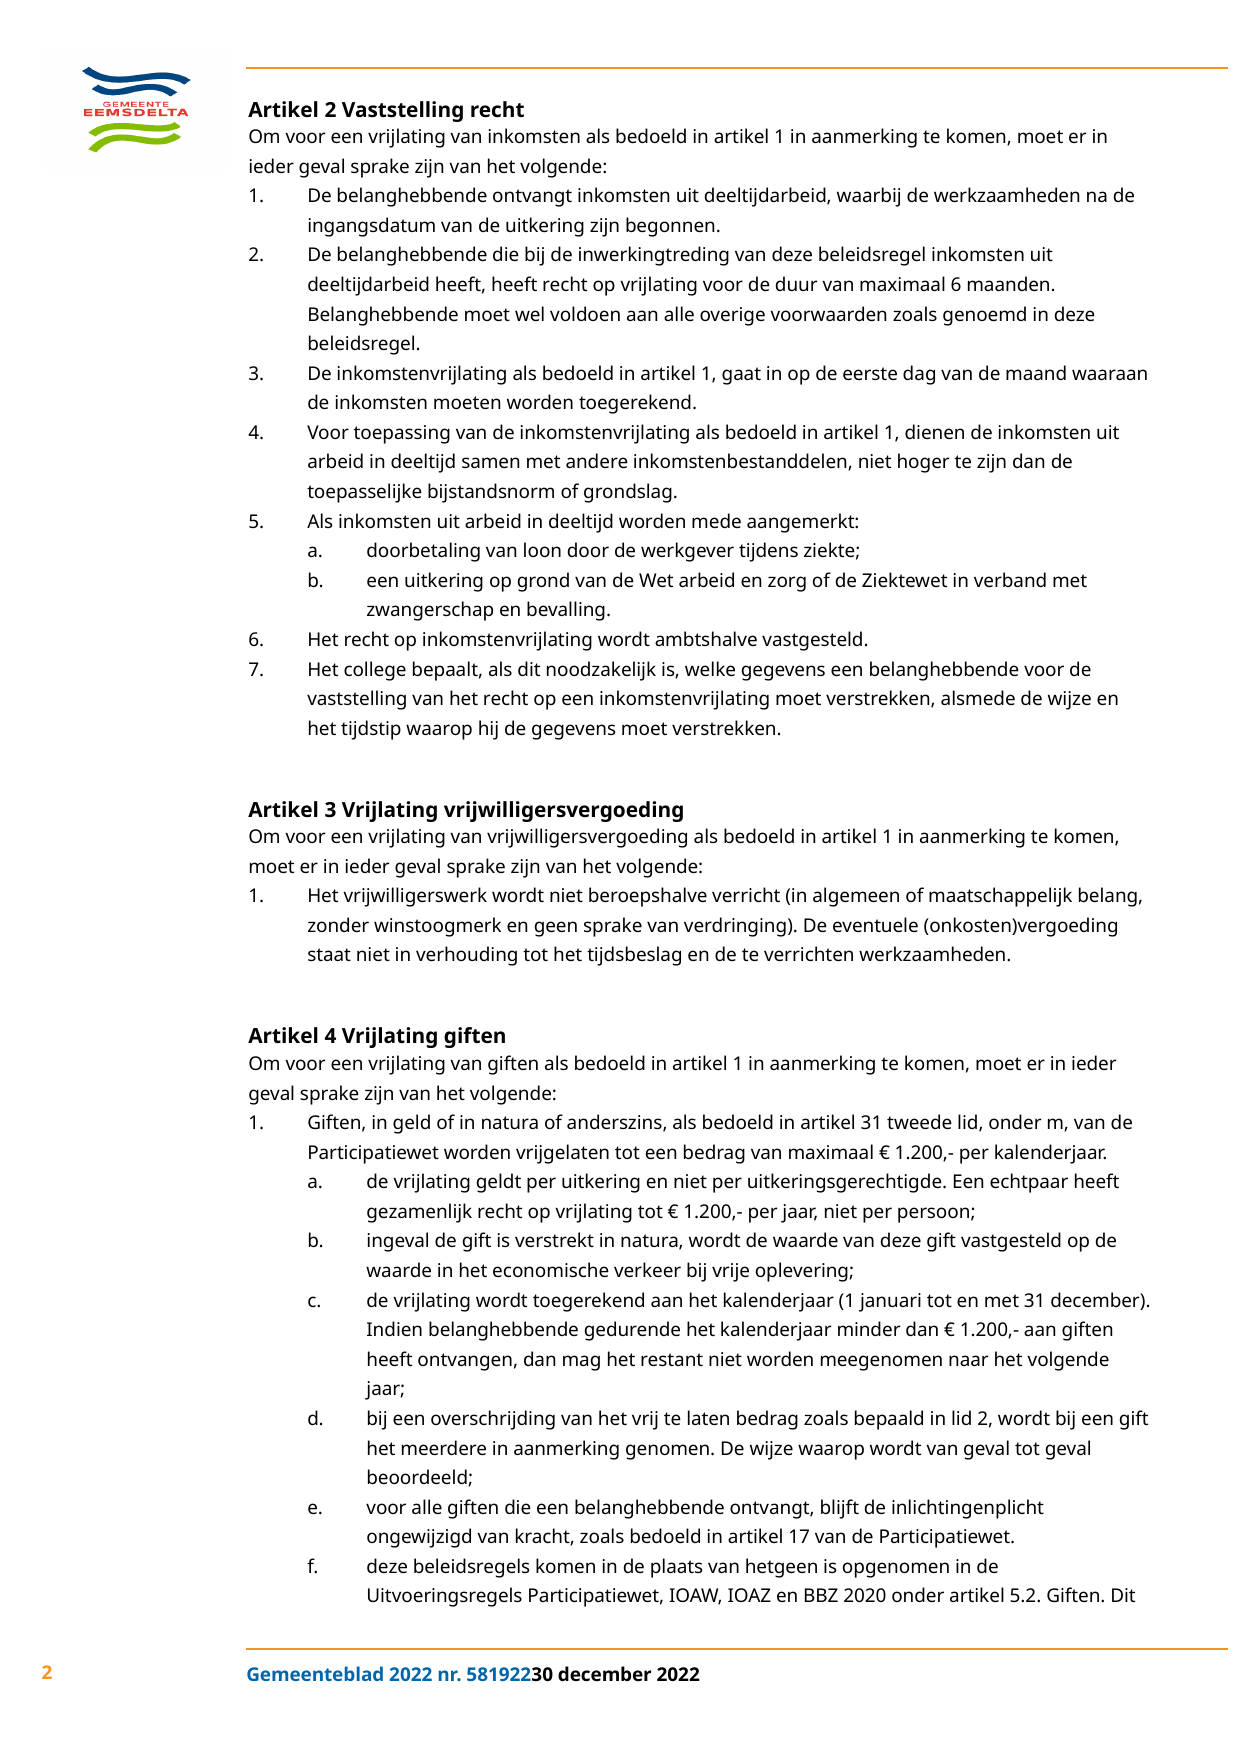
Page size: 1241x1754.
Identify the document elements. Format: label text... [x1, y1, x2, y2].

text Om voor een vrijlating van vrijwilligersvergoeding als bedoeld in artikel 1 in aanmerking te komen, moet er in ieder geval sprake zijn van het volgende: [248, 823, 1152, 879]
text Artikel 2 Vaststelling recht [248, 95, 1152, 123]
list bij een overschrijding van het vrij te laten bedrag zoals bepaald in lid 2, wordt bij een gift het meerdere in aanmerking genomen. De wijze waarop wordt van geval tot geval beoordeeld; [307, 1405, 1152, 1490]
list voor alle giften die een belanghebbende ontvangt, blijft de inlichtingenplicht ongewijzigd van kracht, zoals bedoeld in artikel 17 van de Participatiewet. [307, 1494, 1152, 1549]
text Om voor een vrijlating van giften als bedoeld in artikel 1 in aanmerking te komen, moet er in ieder geval sprake zijn van het volgende: [248, 1050, 1152, 1105]
text Artikel 4 Vrijlating giften [248, 1022, 1152, 1050]
list De belanghebbende die bij de inwerkingtreding van deze beleidsregel inkomsten uit deeltijdarbeid heeft, heeft recht op vrijlating voor de duur van maximaal 6 maanden. Belanghebbende moet wel voldoen aan alle overige voorwaarden zoals genoemd in deze beleidsregel. [248, 242, 1152, 356]
list de vrijlating wordt toegerekend aan het kalenderjaar (1 januari tot en met 31 december). Indien belanghebbende gedurende het kalenderjaar minder dan € 1.200,- aan giften heeft ontvangen, dan mag het restant niet worden meegenomen naar het volgende jaar; [307, 1287, 1152, 1401]
list de vrijlating geldt per uitkering en niet per uitkeringsgerechtigde. Een echtpaar heeft gezamenlijk recht op vrijlating tot € 1.200,- per jaar, niet per persoon; [307, 1168, 1152, 1224]
list Het college bepaalt, als dit noodzakelijk is, welke gegevens een belanghebbende voor de vaststelling van het recht op een inkomstenvrijlating moet verstrekken, alsmede de wijze en het tijdstip waarop hij de gegevens moet verstrekken. [248, 656, 1152, 741]
list doorbetaling van loon door de werkgever tijdens ziekte; [307, 537, 1152, 563]
list De belanghebbende ontvangt inkomsten uit deeltijdarbeid, waarbij de werkzaamheden na de ingangsdatum van de uitkering zijn begonnen. [248, 182, 1152, 238]
picture [41, 47, 231, 172]
list Het vrijwilligerswerk wordt niet beroepshalve verricht (in algemeen of maatschappelijk belang, zonder winstoogmerk en geen sprake van verdringing). De eventuele (onkosten)vergoeding staat niet in verhouding tot het tijdsbeslag en de te verrichten werkzaamheden. [248, 882, 1152, 967]
list Voor toepassing van de inkomstenvrijlating als bedoeld in artikel 1, dienen de inkomsten uit arbeid in deeltijd samen met andere inkomstenbestanddelen, niet hoger te zijn dan de toepasselijke bijstandsnorm of grondslag. [248, 419, 1152, 504]
list een uitkering op grond van de Wet arbeid en zorg of de Ziektewet in verband met zwangerschap en bevalling. [307, 567, 1152, 622]
list Als inkomsten uit arbeid in deeltijd worden mede aangemerkt: [248, 508, 1152, 533]
list Het recht op inkomstenvrijlating wordt ambtshalve vastgesteld. [248, 626, 1152, 652]
list deze beleidsregels komen in de plaats van hetgeen is opgenomen in de Uitvoeringsregels Participatiewet, IOAW, IOAZ en BBZ 2020 onder artikel 5.2. Giften. Dit [307, 1553, 1152, 1608]
list ingeval de gift is verstrekt in natura, wordt de waarde van deze gift vastgesteld op de waarde in het economische verkeer bij vrije oplevering; [307, 1228, 1152, 1283]
text Artikel 3 Vrijlating vrijwilligersvergoeding [248, 795, 1152, 823]
text Om voor een vrijlating van inkomsten als bedoeld in artikel 1 in aanmerking te komen, moet er in ieder geval sprake zijn van het volgende: [248, 123, 1152, 178]
list Giften, in geld of in natura of anderszins, als bedoeld in artikel 31 tweede lid, onder m, van de Participatiewet worden vrijgelaten tot een bedrag van maximaal € 1.200,- per kalenderjaar. [248, 1109, 1152, 1164]
list De inkomstenvrijlating als bedoeld in artikel 1, gaat in op de eerste dag van de maand waaraan de inkomsten moeten worden toegerekend. [248, 360, 1152, 415]
